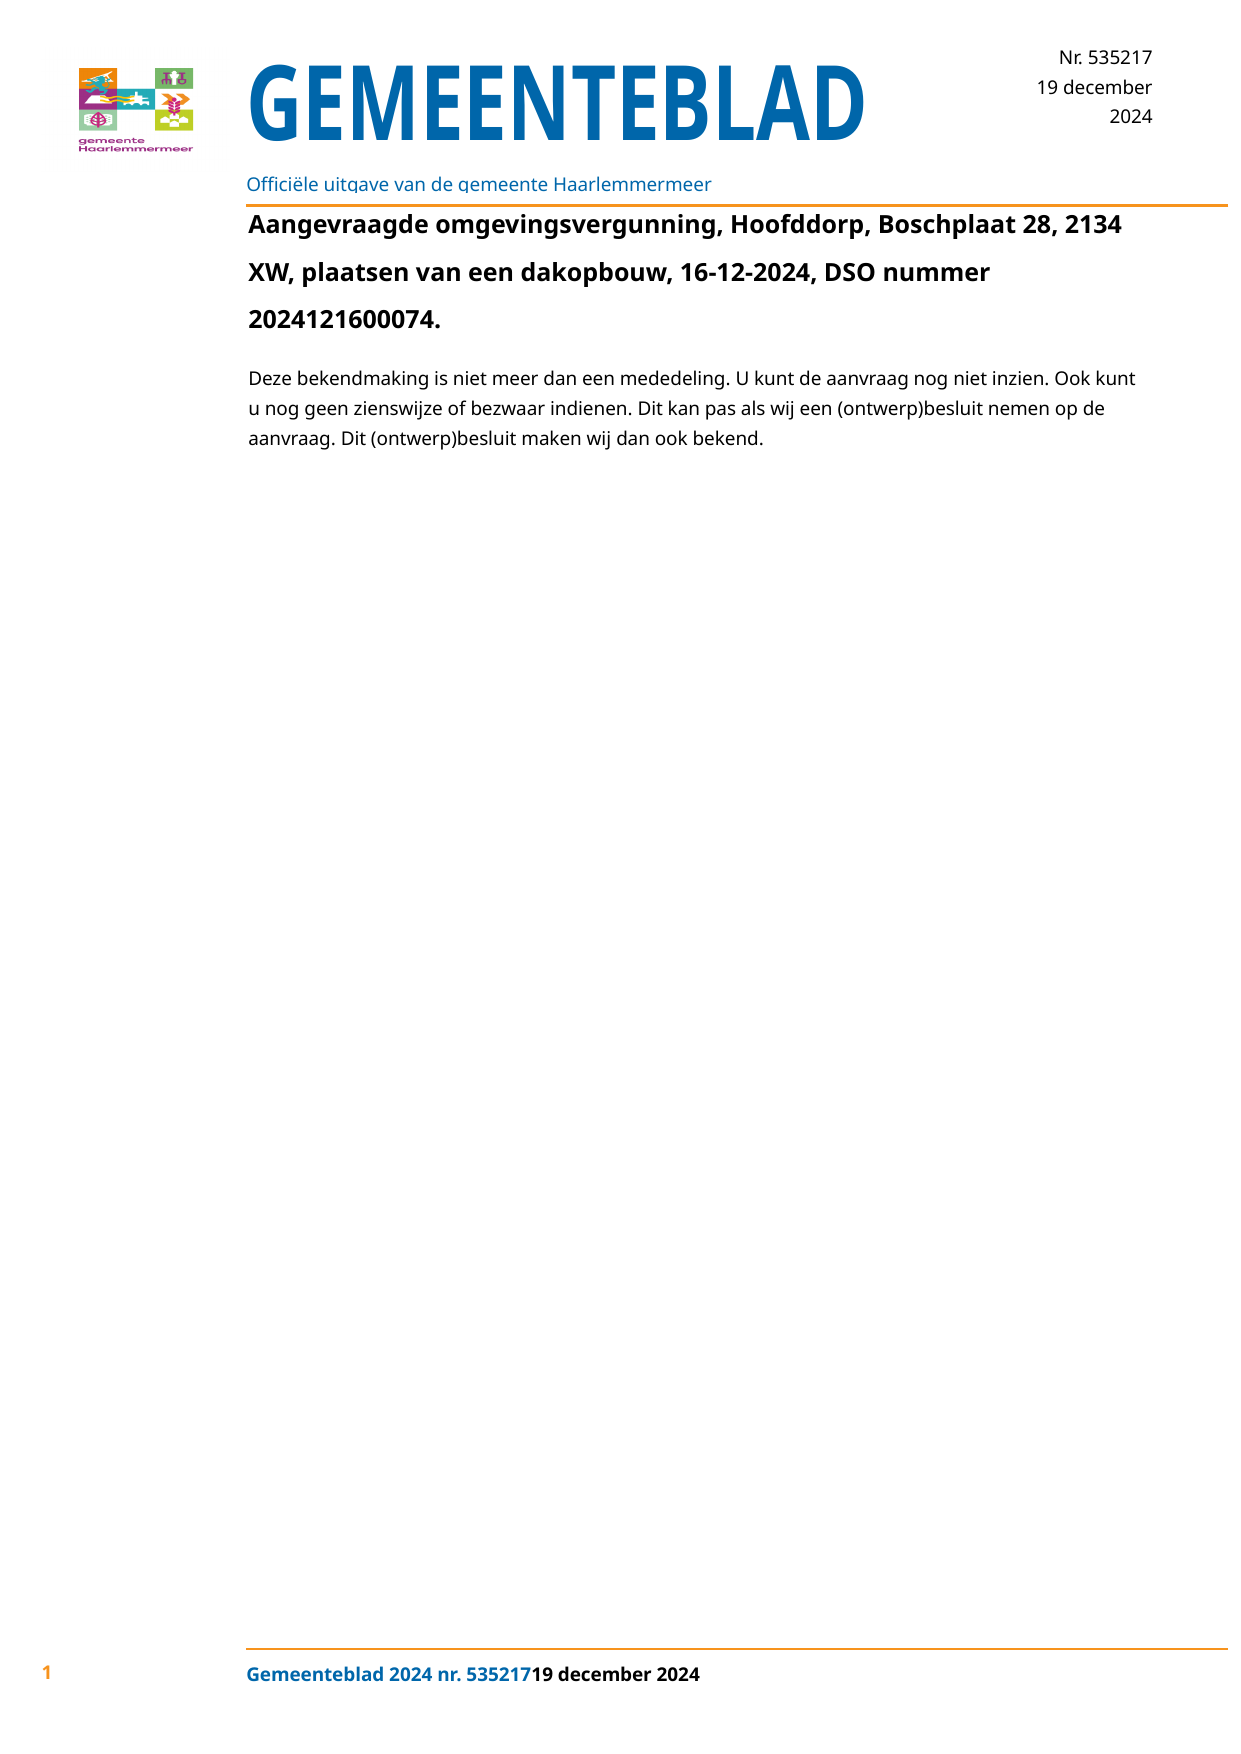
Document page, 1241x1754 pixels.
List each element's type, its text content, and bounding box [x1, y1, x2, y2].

text Aangevraagde omgevingsvergunning, Hoofddorp, Boschplaat 28, 2134 XW, plaatsen van een dakopbouw, 16-12-2024, DSO nummer 2024121600074. [248, 207, 1152, 336]
text Deze bekendmaking is niet meer dan een mededeling. U kunt de aanvraag nog niet inzien. Ook kunt u nog geen zienswijze of bezwaar indienen. Dit kan pas als wij een (ontwerp)besluit nemen op de aanvraag. Dit (ontwerp)besluit maken wij dan ook bekend. [248, 366, 1152, 450]
picture [41, 47, 231, 172]
